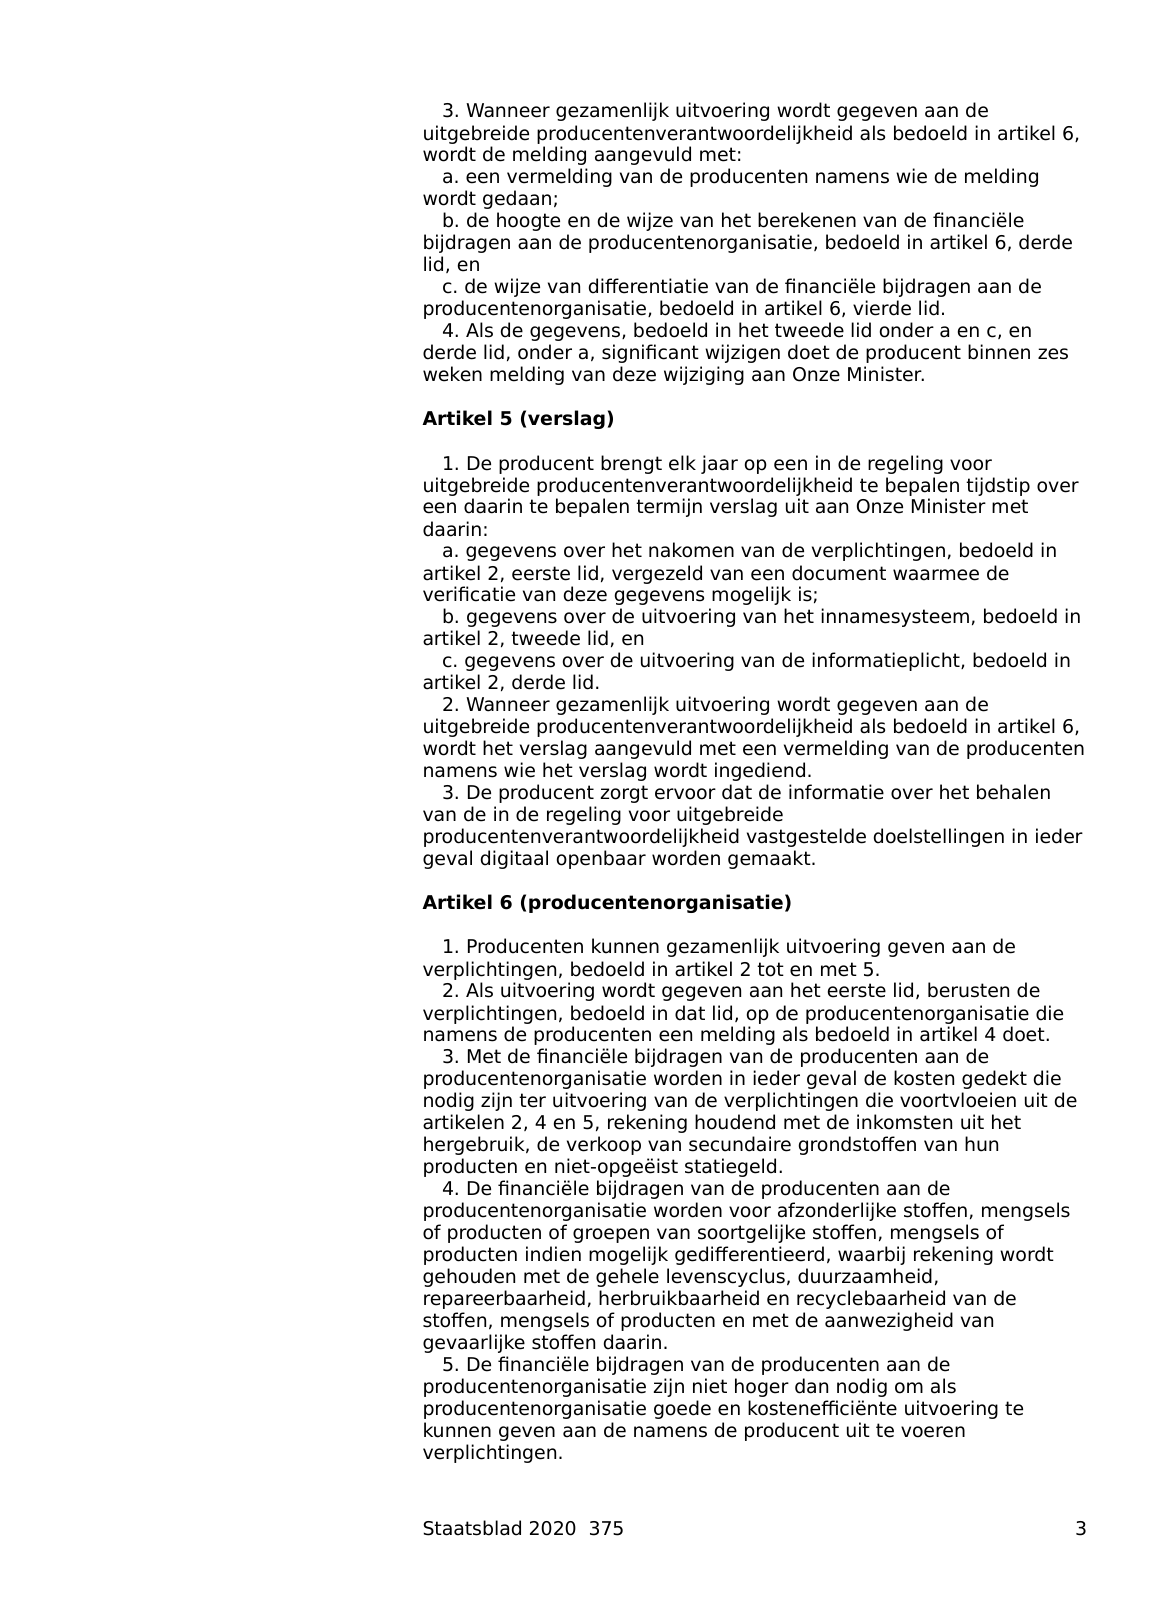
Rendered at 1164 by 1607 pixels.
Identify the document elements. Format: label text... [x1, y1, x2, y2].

text 4. De financiële bijdragen van de producenten aan de producentenorganisatie worden voor afzonderlijke stoffen, mengsels of producten of groepen van soortgelijke stoffen, mengsels of producten indien mogelijk gedifferentieerd, waarbij rekening wordt gehouden met de gehele levenscyclus, duurzaamheid, repareerbaarheid, herbruikbaarheid en recyclebaarheid van de stoffen, mengsels of producten en met de aanwezigheid van gevaarlijke stoffen daarin. [422, 1178, 1087, 1354]
text c. de wijze van differentiatie van de financiële bijdragen aan de producentenorganisatie, bedoeld in artikel 6, vierde lid. [422, 276, 1087, 320]
subtitle Artikel 5 (verslag) [422, 408, 1087, 430]
text 2. Wanneer gezamenlijk uitvoering wordt gegeven aan de uitgebreide producentenverantwoordelijkheid als bedoeld in artikel 6, wordt het verslag aangevuld met een vermelding van de producenten namens wie het verslag wordt ingediend. [422, 694, 1087, 782]
text b. gegevens over de uitvoering van het innamesysteem, bedoeld in artikel 2, tweede lid, en [422, 606, 1087, 650]
text 2. Als uitvoering wordt gegeven aan het eerste lid, berusten de verplichtingen, bedoeld in dat lid, op de producentenorganisatie die namens de producenten een melding als bedoeld in artikel 4 doet. [422, 980, 1087, 1046]
text 4. Als de gegevens, bedoeld in het tweede lid onder a en c, en derde lid, onder a, significant wijzigen doet de producent binnen zes weken melding van deze wijziging aan Onze Minister. [422, 320, 1087, 386]
text 1. De producent brengt elk jaar op een in de regeling voor uitgebreide producentenverantwoordelijkheid te bepalen tijdstip over een daarin te bepalen termijn verslag uit aan Onze Minister met daarin: [422, 452, 1087, 540]
text c. gegevens over de uitvoering van de informatieplicht, bedoeld in artikel 2, derde lid. [422, 650, 1087, 694]
text 3. Wanneer gezamenlijk uitvoering wordt gegeven aan de uitgebreide producentenverantwoordelijkheid als bedoeld in artikel 6, wordt de melding aangevuld met: [422, 100, 1087, 166]
text a. een vermelding van de producenten namens wie de melding wordt gedaan; [422, 166, 1087, 210]
text 3. De producent zorgt ervoor dat de informatie over het behalen van de in de regeling voor uitgebreide producentenverantwoordelijkheid vastgestelde doelstellingen in ieder geval digitaal openbaar worden gemaakt. [422, 782, 1087, 870]
text b. de hoogte en de wijze van het berekenen van de financiële bijdragen aan de producentenorganisatie, bedoeld in artikel 6, derde lid, en [422, 210, 1087, 276]
text 5. De financiële bijdragen van de producenten aan de producentenorganisatie zijn niet hoger dan nodig om als producentenorganisatie goede en kostenefficiënte uitvoering te kunnen geven aan de namens de producent uit te voeren verplichtingen. [422, 1354, 1087, 1464]
text a. gegevens over het nakomen van de verplichtingen, bedoeld in artikel 2, eerste lid, vergezeld van een document waarmee de verificatie van deze gegevens mogelijk is; [422, 540, 1087, 606]
subtitle Artikel 6 (producentenorganisatie) [422, 892, 1087, 914]
text 3. Met de financiële bijdragen van de producenten aan de producentenorganisatie worden in ieder geval de kosten gedekt die nodig zijn ter uitvoering van de verplichtingen die voortvloeien uit de artikelen 2, 4 en 5, rekening houdend met de inkomsten uit het hergebruik, de verkoop van secundaire grondstoffen van hun producten en niet-opgeëist statiegeld. [422, 1046, 1087, 1178]
text 1. Producenten kunnen gezamenlijk uitvoering geven aan de verplichtingen, bedoeld in artikel 2 tot en met 5. [422, 936, 1087, 980]
